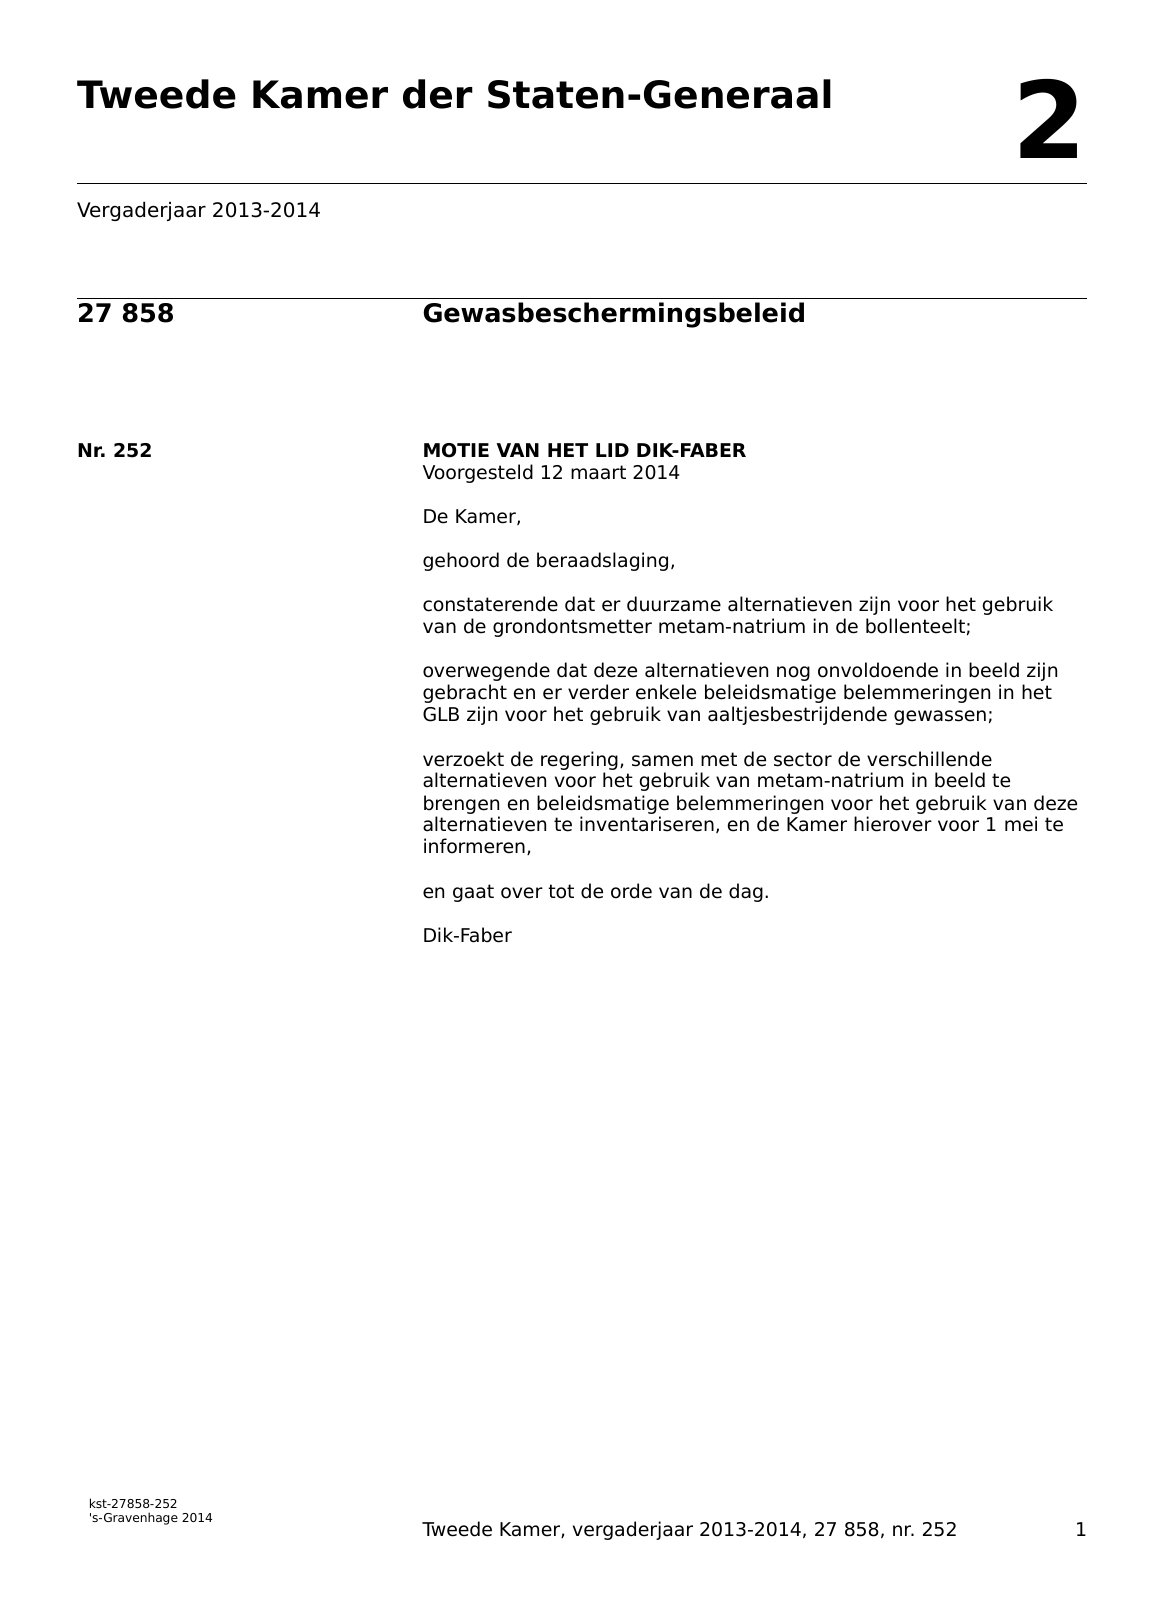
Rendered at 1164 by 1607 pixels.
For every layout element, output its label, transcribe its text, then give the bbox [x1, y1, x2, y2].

table_header Tweede Kamer der Staten-Generaal [77, 59, 886, 183]
text 's-Gravenhage 2014 [88, 1511, 323, 1525]
text gehoord de beraadslaging, [422, 550, 1087, 572]
subtitle Nr. 252 MOTIE VAN HET LID DIK-FABER [77, 440, 1087, 462]
text constaterende dat er duurzame alternatieven zijn voor het gebruik van de grondontsmetter metam-natrium in de bollenteelt; [422, 594, 1087, 638]
text Voorgesteld 12 maart 2014 [422, 462, 1087, 484]
text Dik-Faber [422, 925, 1087, 947]
text kst-27858-252 [88, 1497, 323, 1511]
subtitle 27 858 Gewasbeschermingsbeleid [77, 299, 1087, 329]
table_cell Vergaderjaar 2013-2014 [77, 184, 1087, 298]
text verzoekt de regering, samen met de sector de verschillende alternatieven voor het gebruik van metam-natrium in beeld te brengen en beleidsmatige belemmeringen voor het gebruik van deze alternatieven te inventariseren, en de Kamer hierover voor 1 mei te informeren, [422, 748, 1087, 858]
text De Kamer, [422, 506, 1087, 528]
text en gaat over tot de orde van de dag. [422, 881, 1087, 902]
table_header 2 [886, 59, 1087, 183]
text overwegende dat deze alternatieven nog onvoldoende in beeld zijn gebracht en er verder enkele beleidsmatige belemmeringen in het GLB zijn voor het gebruik van aaltjesbestrijdende gewassen; [422, 660, 1087, 726]
